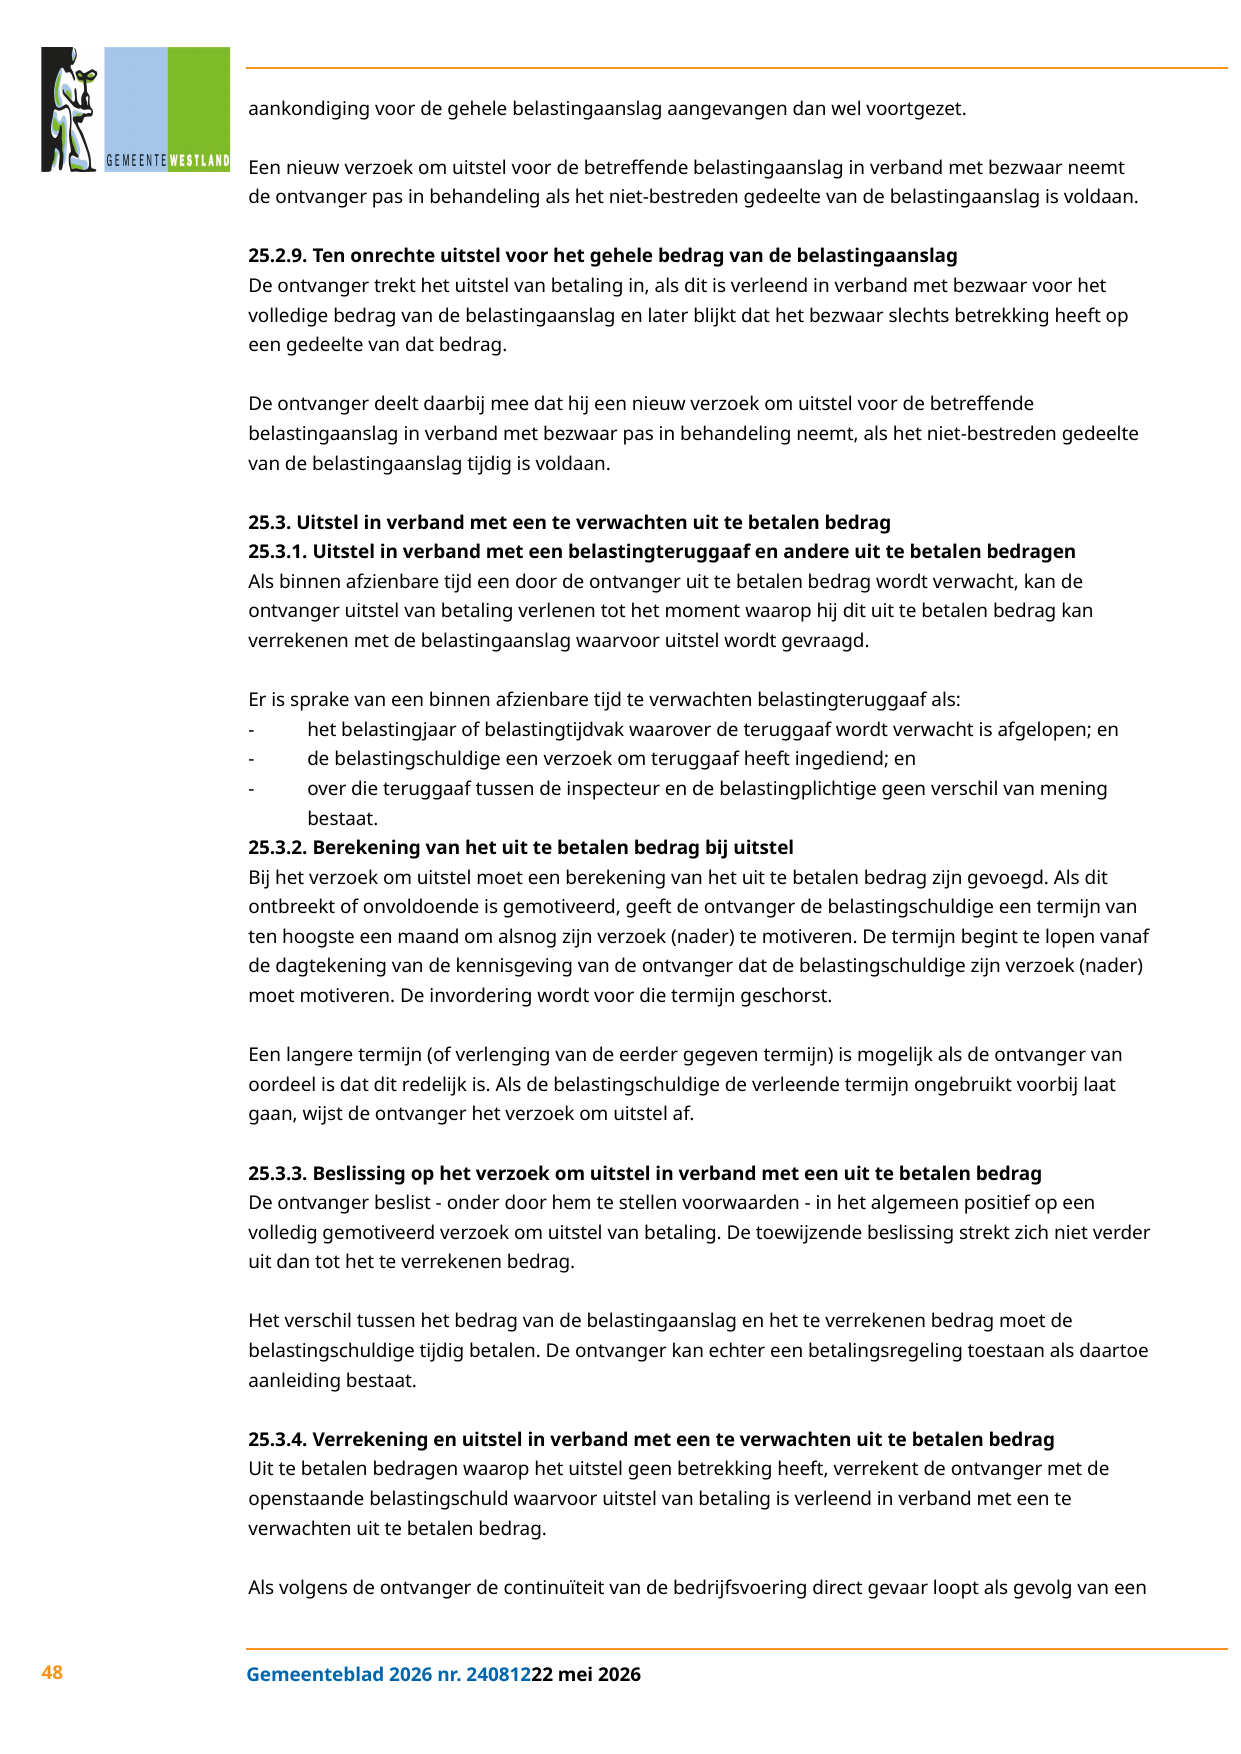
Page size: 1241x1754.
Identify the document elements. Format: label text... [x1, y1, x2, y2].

text Er is sprake van een binnen afzienbare tijd te verwachten belastingteruggaaf als: [248, 686, 1152, 712]
text 25.3.4. Verrekening en uitstel in verband met een te verwachten uit te betalen bedrag [248, 1426, 1152, 1452]
text Als binnen afzienbare tijd een door de ontvanger uit te betalen bedrag wordt verwacht, kan de ontvanger uitstel van betaling verlenen tot het moment waarop hij dit uit te betalen bedrag kan verrekenen met de belastingaanslag waarvoor uitstel wordt gevraagd. [248, 568, 1152, 653]
text 25.3. Uitstel in verband met een te verwachten uit te betalen bedrag [248, 509, 1152, 535]
text 25.3.3. Beslissing op het verzoek om uitstel in verband met een uit te betalen bedrag [248, 1160, 1152, 1186]
text Een nieuw verzoek om uitstel voor de betreffende belastingaanslag in verband met bezwaar neemt de ontvanger pas in behandeling als het niet-bestreden gedeelte van de belastingaanslag is voldaan. [248, 154, 1152, 209]
text Uit te betalen bedragen waarop het uitstel geen betrekking heeft, verrekent de ontvanger met de openstaande belastingschuld waarvoor uitstel van betaling is verleend in verband met een te verwachten uit te betalen bedrag. [248, 1456, 1152, 1541]
text De ontvanger deelt daarbij mee dat hij een nieuw verzoek om uitstel voor de betreffende belastingaanslag in verband met bezwaar pas in behandeling neemt, als het niet-bestreden gedeelte van de belastingaanslag tijdig is voldaan. [248, 391, 1152, 476]
text 25.3.1. Uitstel in verband met een belastingteruggaaf en andere uit te betalen bedragen [248, 538, 1152, 564]
text Het verschil tussen het bedrag van de belastingaanslag en het te verrekenen bedrag moet de belastingschuldige tijdig betalen. De ontvanger kan echter een betalingsregeling toestaan als daartoe aanleiding bestaat. [248, 1308, 1152, 1393]
text De ontvanger trekt het uitstel van betaling in, als dit is verleend in verband met bezwaar voor het volledige bedrag van de belastingaanslag en later blijkt dat het bezwaar slechts betrekking heeft op een gedeelte van dat bedrag. [248, 272, 1152, 357]
text Een langere termijn (of verlenging van de eerder gegeven termijn) is mogelijk als de ontvanger van oordeel is dat dit redelijk is. Als de belastingschuldige de verleende termijn ongebruikt voorbij laat gaan, wijst de ontvanger het verzoek om uitstel af. [248, 1041, 1152, 1126]
text aankondiging voor de gehele belastingaanslag aangevangen dan wel voortgezet. [248, 95, 1152, 121]
text 25.2.9. Ten onrechte uitstel voor het gehele bedrag van de belastingaanslag [248, 243, 1152, 268]
list de belastingschuldige een verzoek om teruggaaf heeft ingediend; en [248, 746, 1152, 771]
text 25.3.2. Berekening van het uit te betalen bedrag bij uitstel [248, 834, 1152, 860]
list het belastingjaar of belastingtijdvak waarover de teruggaaf wordt verwacht is afgelopen; en [248, 716, 1152, 742]
text De ontvanger beslist - onder door hem te stellen voorwaarden - in het algemeen positief op een volledig gemotiveerd verzoek om uitstel van betaling. De toewijzende beslissing strekt zich niet verder uit dan tot het te verrekenen bedrag. [248, 1189, 1152, 1274]
list over die teruggaaf tussen de inspecteur en de belastingplichtige geen verschil van mening bestaat. [248, 775, 1152, 831]
text Bij het verzoek om uitstel moet een berekening van het uit te betalen bedrag zijn gevoegd. Als dit ontbreekt of onvoldoende is gemotiveerd, geeft de ontvanger de belastingschuldige een termijn van ten hoogste een maand om alsnog zijn verzoek (nader) te motiveren. De termijn begint te lopen vanaf de dagtekening van de kennisgeving van de ontvanger dat de belastingschuldige zijn verzoek (nader) moet motiveren. De invordering wordt voor die termijn geschorst. [248, 864, 1152, 1008]
picture [41, 47, 231, 172]
text Als volgens de ontvanger de continuïteit van de bedrijfsvoering direct gevaar loopt als gevolg van een [248, 1574, 1152, 1600]
